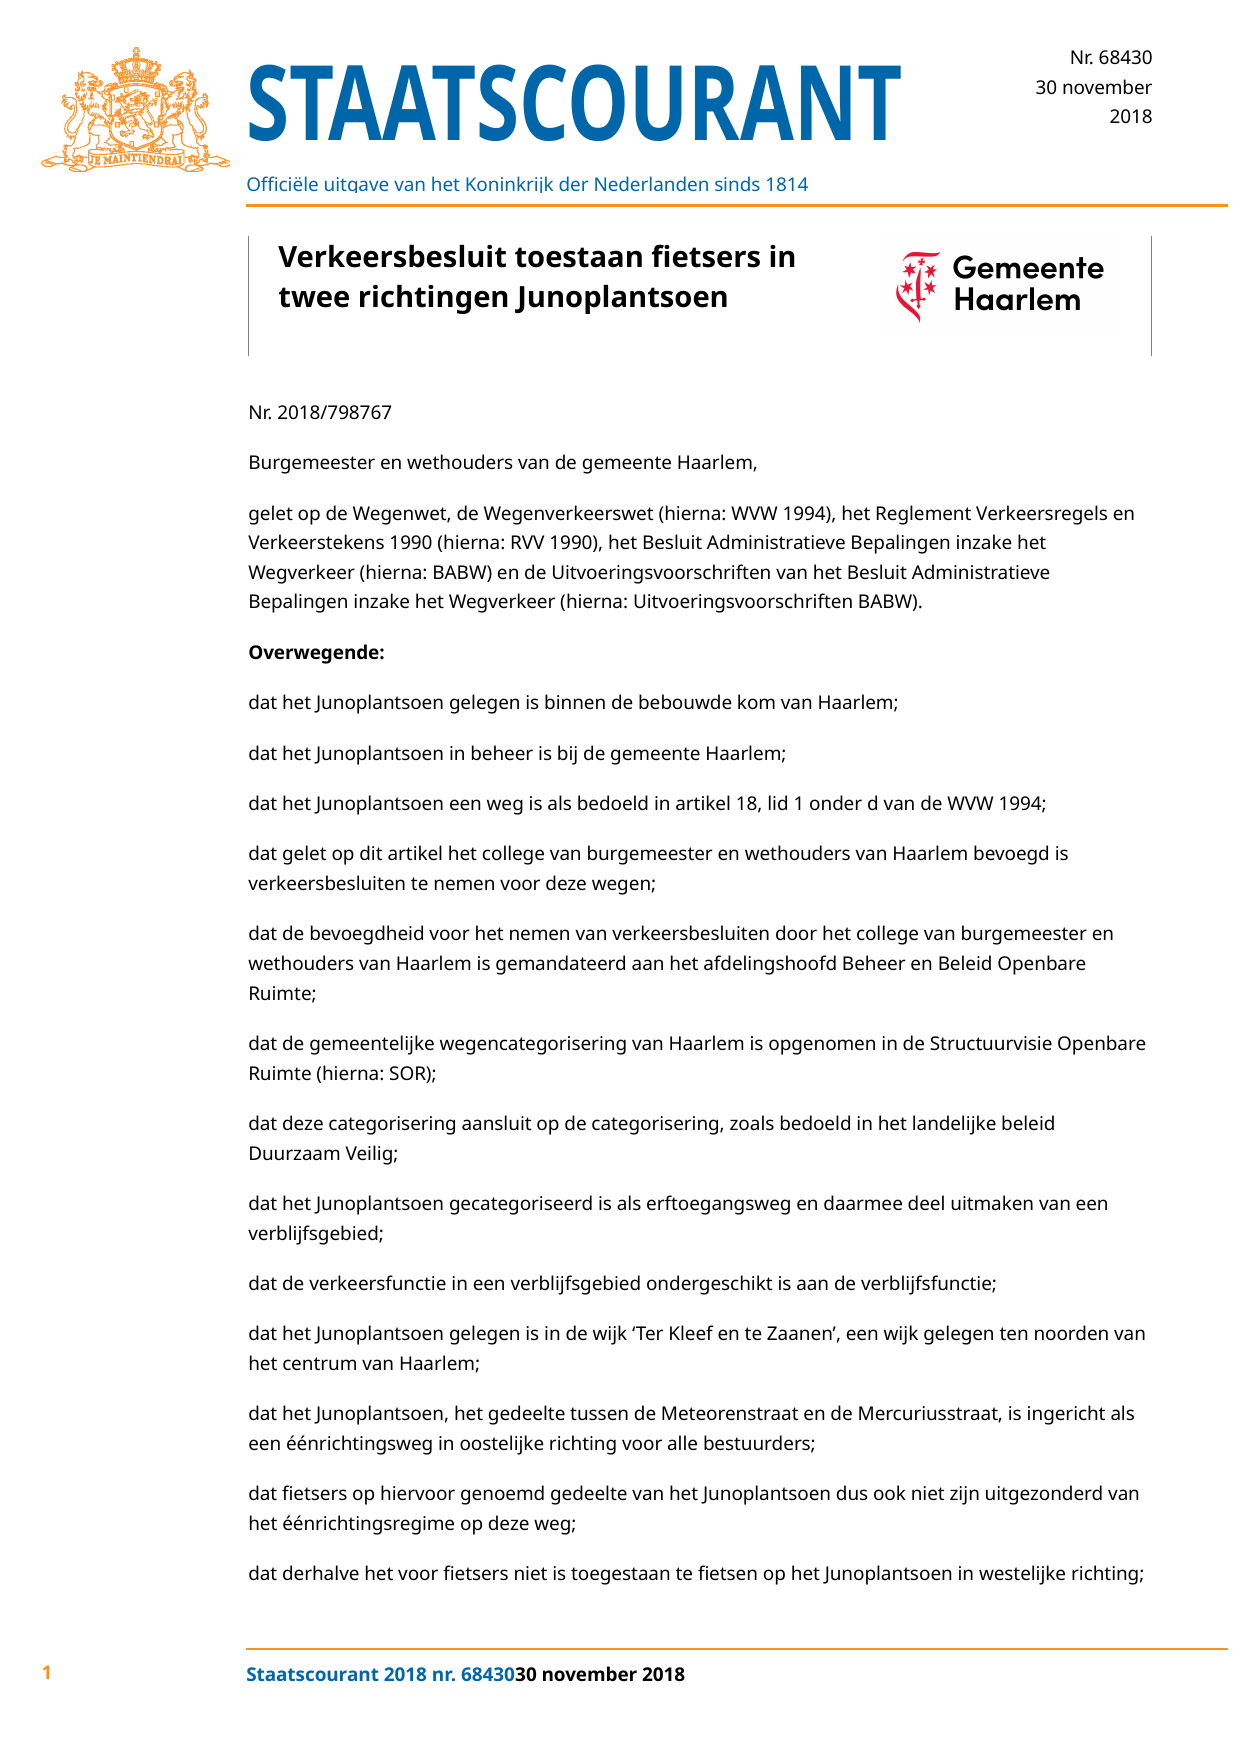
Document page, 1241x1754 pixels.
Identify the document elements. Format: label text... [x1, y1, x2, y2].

text dat gelet op dit artikel het college van burgemeester en wethouders van Haarlem bevoegd is verkeersbesluiten te nemen voor deze wegen; [248, 841, 1152, 896]
text gelet op de Wegenwet, de Wegenverkeerswet (hierna: WVW 1994), het Reglement Verkeersregels en Verkeerstekens 1990 (hierna: RVV 1990), het Besluit Administratieve Bepalingen inzake het Wegverkeer (hierna: BABW) en de Uitvoeringsvoorschriften van het Besluit Administratieve Bepalingen inzake het Wegverkeer (hierna: Uitvoeringsvoorschriften BABW). [248, 500, 1152, 614]
text dat het Junoplantsoen een weg is als bedoeld in artikel 18, lid 1 onder d van de WVW 1994; [248, 790, 1152, 816]
text dat de verkeersfunctie in een verblijfsgebied ondergeschikt is aan de verblijfsfunctie; [248, 1270, 1152, 1296]
text dat het Junoplantsoen, het gedeelte tussen de Meteorenstraat en de Mercuriusstraat, is ingericht als een éénrichtingsweg in oostelijke richting voor alle bestuurders; [248, 1401, 1152, 1456]
table_header Verkeersbesluit toestaan fietsers in twee richtingen Junoplantsoen [249, 236, 850, 356]
text dat de gemeentelijke wegencategorisering van Haarlem is opgenomen in de Structuurvisie Openbare Ruimte (hierna: SOR); [248, 1030, 1152, 1086]
text dat het Junoplantsoen gelegen is binnen de bebouwde kom van Haarlem; [248, 689, 1152, 715]
text dat fietsers op hiervoor genoemd gedeelte van het Junoplantsoen dus ook niet zijn uitgezonderd van het éénrichtingsregime op deze weg; [248, 1481, 1152, 1536]
text dat derhalve het voor fietsers niet is toegestaan te fietsen op het Junoplantsoen in westelijke richting; [248, 1561, 1152, 1586]
text dat het Junoplantsoen gelegen is in de wijk ‘Ter Kleef en te Zaanen’, een wijk gelegen ten noorden van het centrum van Haarlem; [248, 1321, 1152, 1376]
text Overwegende: [248, 639, 1152, 665]
text dat de bevoegdheid voor het nemen van verkeersbesluiten door het college van burgemeester en wethouders van Haarlem is gemandateerd aan het afdelingshoofd Beheer en Beleid Openbare Ruimte; [248, 921, 1152, 1006]
text dat deze categorisering aansluit op de categorisering, zoals bedoeld in het landelijke beleid Duurzaam Veilig; [248, 1110, 1152, 1166]
picture [41, 47, 231, 172]
text dat het Junoplantsoen gecategoriseerd is als erftoegangsweg en daarmee deel uitmaken van een verblijfsgebied; [248, 1190, 1152, 1246]
picture [882, 236, 1119, 331]
text Nr. 2018/798767 [248, 399, 1152, 425]
text Burgemeester en wethouders van de gemeente Haarlem, [248, 449, 1152, 475]
text dat het Junoplantsoen in beheer is bij de gemeente Haarlem; [248, 740, 1152, 766]
table_header [850, 236, 1151, 356]
